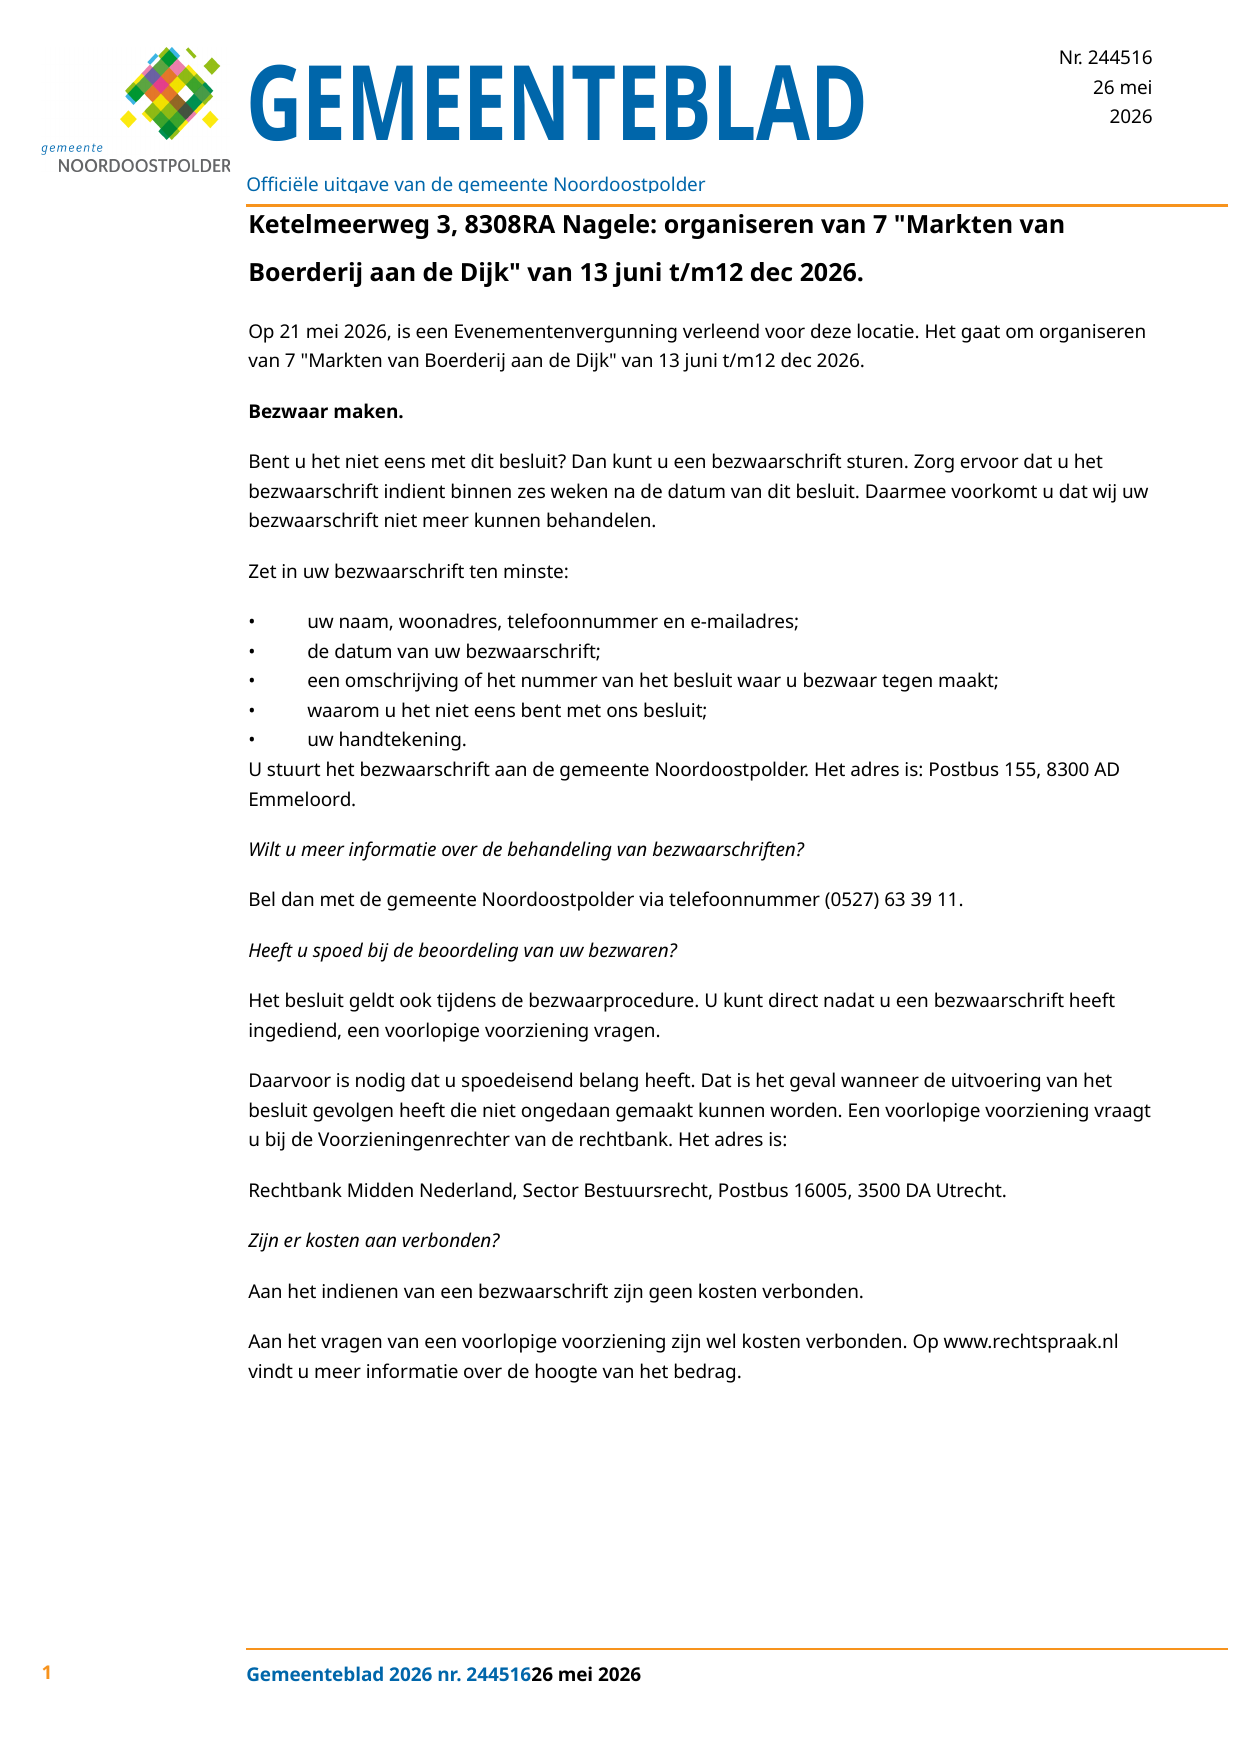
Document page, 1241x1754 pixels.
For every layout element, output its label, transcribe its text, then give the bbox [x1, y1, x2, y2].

text Wilt u meer informatie over de behandeling van bezwaarschriften? [248, 836, 1152, 862]
text Rechtbank Midden Nederland, Sector Bestuursrecht, Postbus 16005, 3500 DA Utrecht. [248, 1177, 1152, 1203]
picture [41, 47, 231, 172]
list een omschrijving of het nummer van het besluit waar u bezwaar tegen maakt; [248, 667, 1152, 693]
text Het besluit geldt ook tijdens de bezwaarprocedure. U kunt direct nadat u een bezwaarschrift heeft ingediend, een voorlopige voorziening vragen. [248, 987, 1152, 1043]
list de datum van uw bezwaarschrift; [248, 638, 1152, 664]
text Zijn er kosten aan verbonden? [248, 1227, 1152, 1253]
text Aan het indienen van een bezwaarschrift zijn geen kosten verbonden. [248, 1278, 1152, 1304]
text Bel dan met de gemeente Noordoostpolder via telefoonnummer (0527) 63 39 11. [248, 887, 1152, 912]
text Bent u het niet eens met dit besluit? Dan kunt u een bezwaarschrift sturen. Zorg ervoor dat u het bezwaarschrift indient binnen zes weken na de datum van dit besluit. Daarmee voorkomt u dat wij uw bezwaarschrift niet meer kunnen behandelen. [248, 448, 1152, 533]
text U stuurt het bezwaarschrift aan de gemeente Noordoostpolder. Het adres is: Postbus 155, 8300 AD Emmeloord. [248, 756, 1152, 812]
text Ketelmeerweg 3, 8308RA Nagele: organiseren van 7 "Markten van Boerderij aan de Dijk" van 13 juni t/m12 dec 2026. [248, 207, 1152, 288]
list waarom u het niet eens bent met ons besluit; [248, 697, 1152, 723]
list uw handtekening. [248, 727, 1152, 752]
list uw naam, woonadres, telefoonnummer en e-mailadres; [248, 608, 1152, 634]
text Daarvoor is nodig dat u spoedeisend belang heeft. Dat is het geval wanneer de uitvoering van het besluit gevolgen heeft die niet ongedaan gemaakt kunnen worden. Een voorlopige voorziening vraagt u bij de Voorzieningenrechter van de rechtbank. Het adres is: [248, 1067, 1152, 1152]
text Heeft u spoed bij de beoordeling van uw bezwaren? [248, 937, 1152, 963]
text Zet in uw bezwaarschrift ten minste: [248, 558, 1152, 584]
text Bezwaar maken. [248, 398, 1152, 424]
text Aan het vragen van een voorlopige voorziening zijn wel kosten verbonden. Op www.rechtspraak.nl vindt u meer informatie over de hoogte van het bedrag. [248, 1328, 1152, 1384]
text Op 21 mei 2026, is een Evenementenvergunning verleend voor deze locatie. Het gaat om organiseren van 7 "Markten van Boerderij aan de Dijk" van 13 juni t/m12 dec 2026. [248, 318, 1152, 373]
